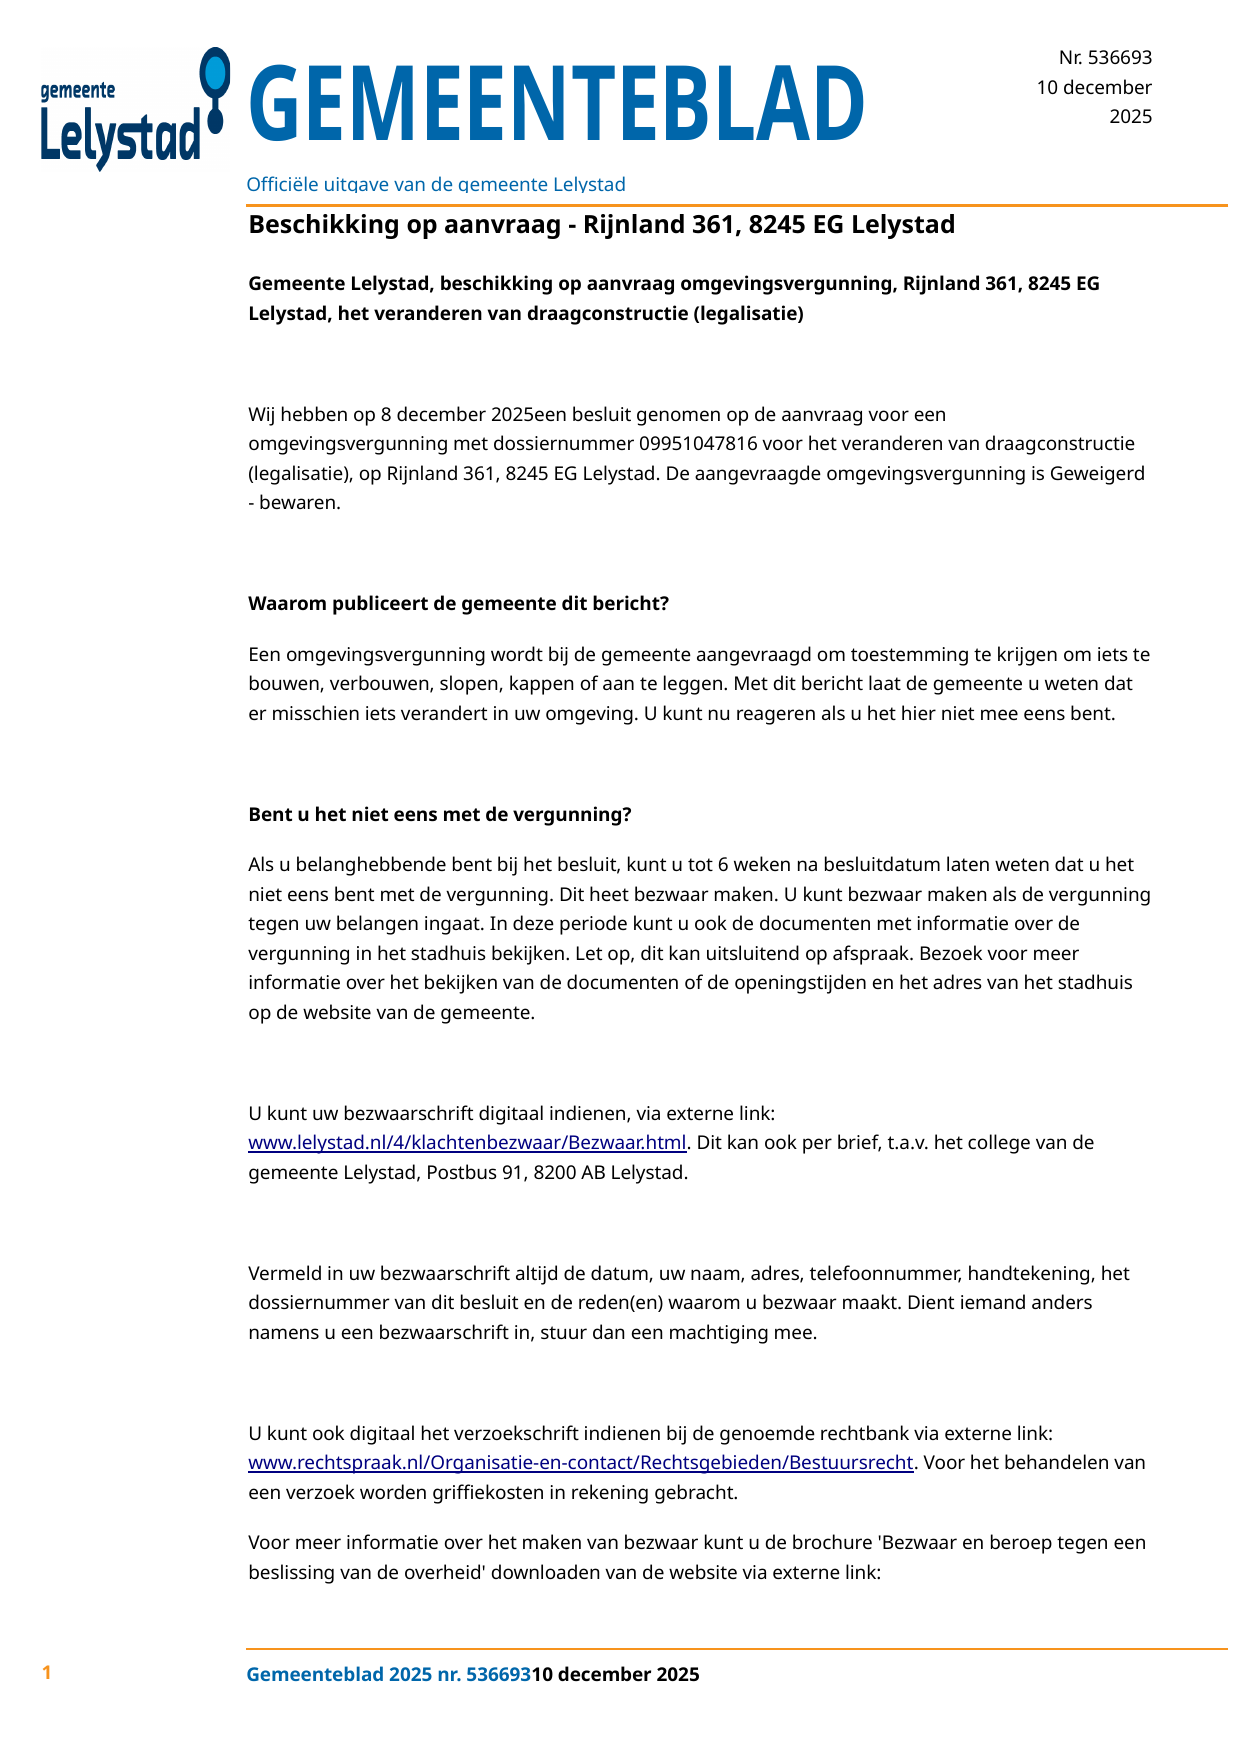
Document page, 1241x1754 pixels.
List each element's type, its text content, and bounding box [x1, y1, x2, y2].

text Voor meer informatie over het maken van bezwaar kunt u de brochure 'Bezwaar en beroep tegen een beslissing van de overheid' downloaden van de website via externe link: [248, 1529, 1152, 1585]
text Waarom publiceert de gemeente dit bericht? [248, 590, 1152, 616]
text Beschikking op aanvraag - Rijnland 361, 8245 EG Lelystad [248, 207, 1152, 241]
text Gemeente Lelystad, beschikking op aanvraag omgevingsvergunning, Rijnland 361, 8245 EG Lelystad, het veranderen van draagconstructie (legalisatie) [248, 270, 1152, 326]
text Wij hebben op 8 december 2025een besluit genomen op de aanvraag voor een omgevingsvergunning met dossiernummer 09951047816 voor het veranderen van draagconstructie (legalisatie), op Rijnland 361, 8245 EG Lelystad. De aangevraagde omgevingsvergunning is Geweigerd - bewaren. [248, 401, 1152, 515]
picture [41, 47, 231, 172]
text U kunt uw bezwaarschrift digitaal indienen, via externe link: www.lelystad.nl/4/klachtenbezwaar/Bezwaar.html. Dit kan ook per brief, t.a.v. het college van de gemeente Lelystad, Postbus 91, 8200 AB Lelystad. [248, 1100, 1152, 1185]
text U kunt ook digitaal het verzoekschrift indienen bij de genoemde rechtbank via externe link: www.rechtspraak.nl/Organisatie-en-contact/Rechtsgebieden/Bestuursrecht. Voor het behandelen van een verzoek worden griffiekosten in rekening gebracht. [248, 1420, 1152, 1505]
text Een omgevingsvergunning wordt bij de gemeente aangevraagd om toestemming te krijgen om iets te bouwen, verbouwen, slopen, kappen of aan te leggen. Met dit bericht laat de gemeente u weten dat er misschien iets verandert in uw omgeving. U kunt nu reageren als u het hier niet mee eens bent. [248, 641, 1152, 726]
text Als u belanghebbende bent bij het besluit, kunt u tot 6 weken na besluitdatum laten weten dat u het niet eens bent met de vergunning. Dit heet bezwaar maken. U kunt bezwaar maken als de vergunning tegen uw belangen ingaat. In deze periode kunt u ook de documenten met informatie over de vergunning in het stadhuis bekijken. Let op, dit kan uitsluitend op afspraak. Bezoek voor meer informatie over het bekijken van de documenten of de openingstijden en het adres van het stadhuis op de website van de gemeente. [248, 851, 1152, 1025]
text Vermeld in uw bezwaarschrift altijd de datum, uw naam, adres, telefoonnummer, handtekening, het dossiernummer van dit besluit en de reden(en) waarom u bezwaar maakt. Dient iemand anders namens u een bezwaarschrift in, stuur dan een machtiging mee. [248, 1260, 1152, 1345]
text Bent u het niet eens met de vergunning? [248, 801, 1152, 826]
